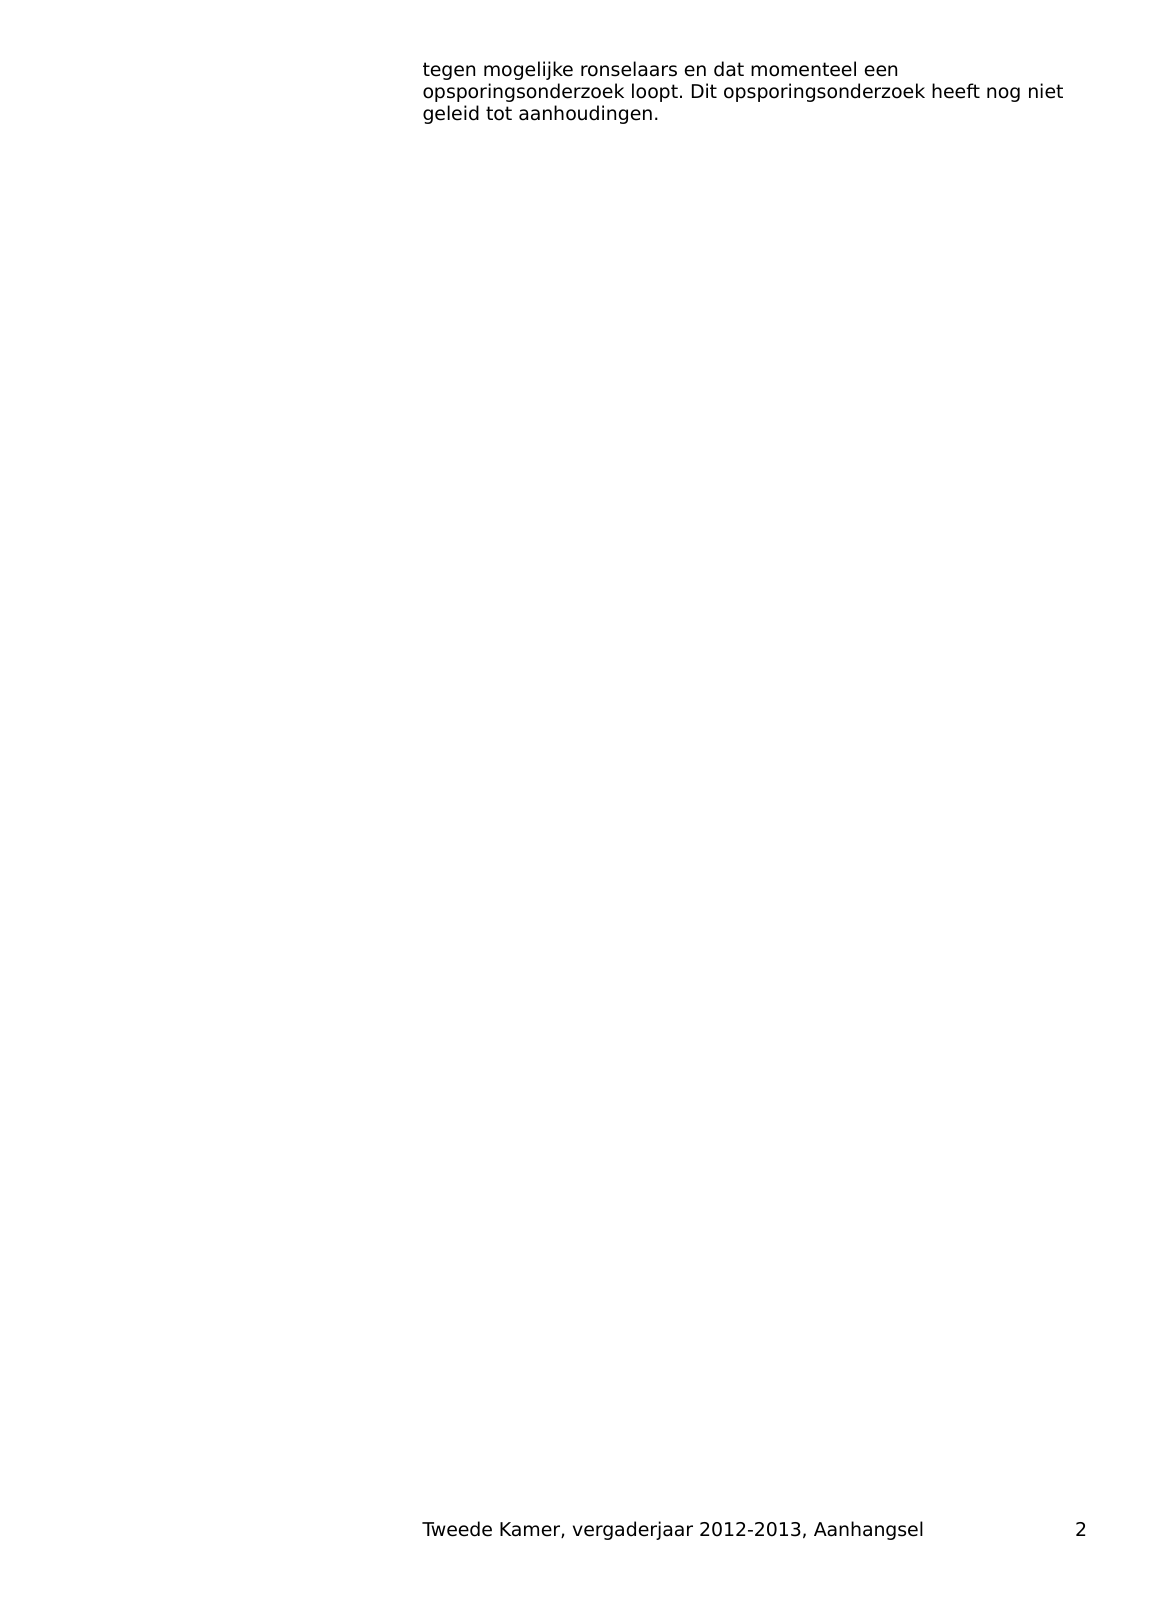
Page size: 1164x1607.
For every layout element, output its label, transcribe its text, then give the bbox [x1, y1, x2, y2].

text tegen mogelijke ronselaars en dat momenteel een opsporingsonderzoek loopt. Dit opsporingsonderzoek heeft nog niet geleid tot aanhoudingen. [422, 59, 1087, 125]
